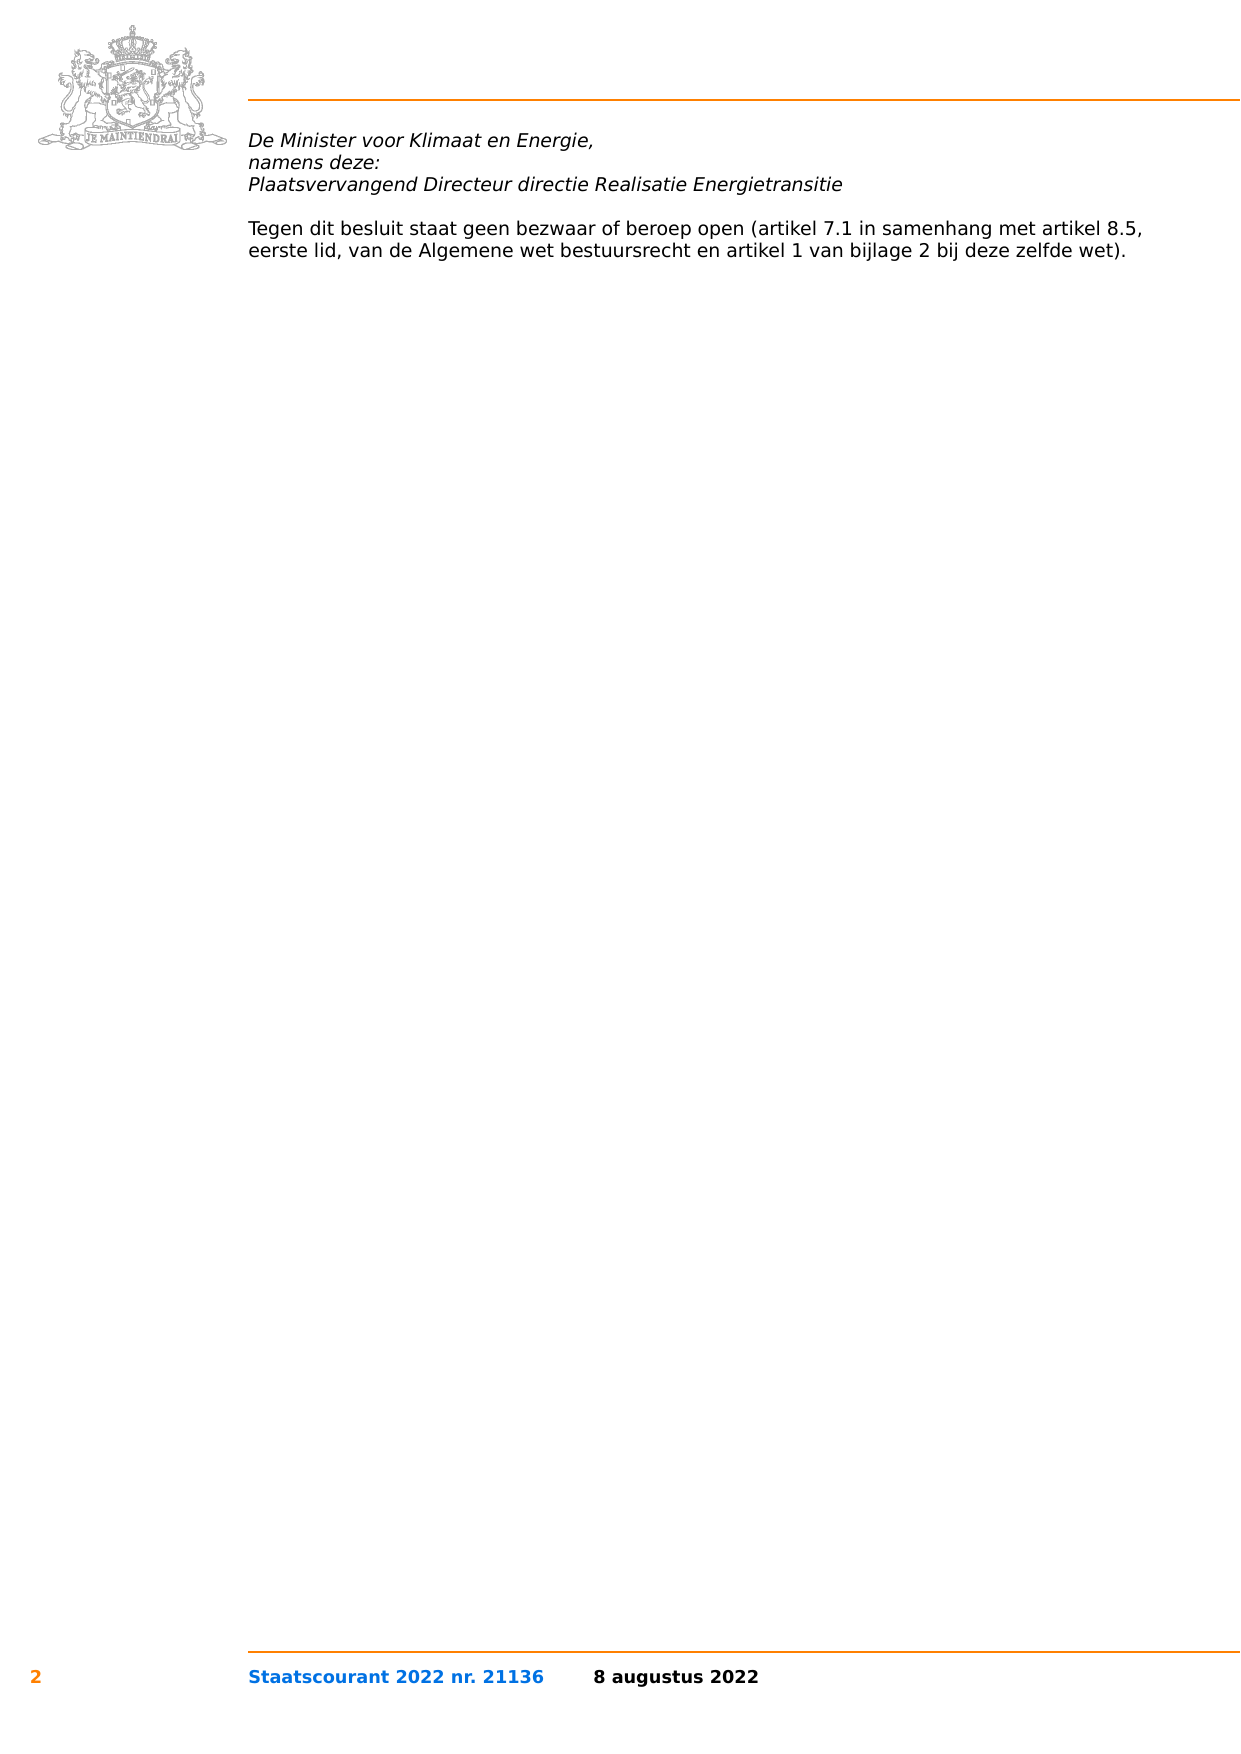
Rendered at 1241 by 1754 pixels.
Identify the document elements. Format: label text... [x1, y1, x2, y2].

text Tegen dit besluit staat geen bezwaar of beroep open (artikel 7.1 in samenhang met artikel 8.5, eerste lid, van de Algemene wet bestuursrecht en artikel 1 van bijlage 2 bij deze zelfde wet). [248, 218, 1163, 262]
picture [38, 25, 227, 150]
text De Minister voor Klimaat en Energie, namens deze: Plaatsvervangend Directeur directie Realisatie Energietransitie [248, 130, 1163, 196]
